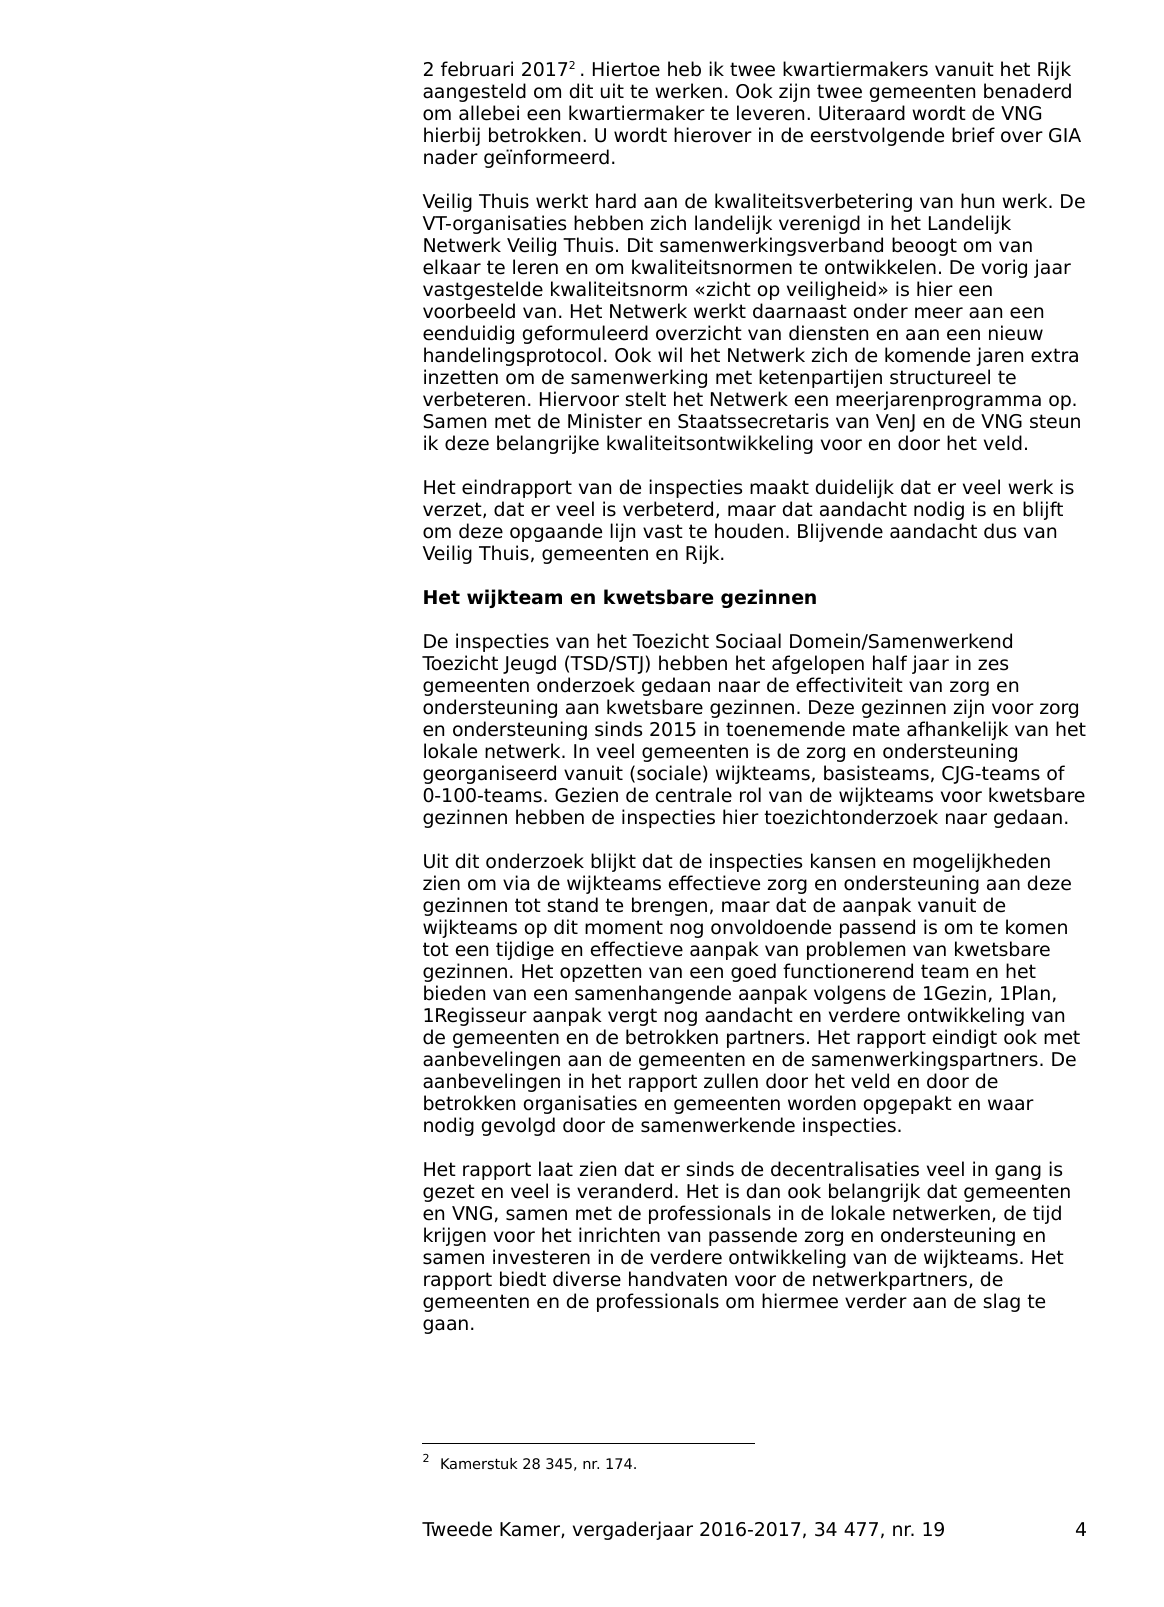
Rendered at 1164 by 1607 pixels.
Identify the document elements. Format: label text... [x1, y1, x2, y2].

text Veilig Thuis werkt hard aan de kwaliteitsverbetering van hun werk. De VT-organisaties hebben zich landelijk verenigd in het Landelijk Netwerk Veilig Thuis. Dit samenwerkingsverband beoogt om van elkaar te leren en om kwaliteitsnormen te ontwikkelen. De vorig jaar vastgestelde kwaliteitsnorm «zicht op veiligheid» is hier een voorbeeld van. Het Netwerk werkt daarnaast onder meer aan een eenduidig geformuleerd overzicht van diensten en aan een nieuw handelingsprotocol. Ook wil het Netwerk zich de komende jaren extra inzetten om de samenwerking met ketenpartijen structureel te verbeteren. Hiervoor stelt het Netwerk een meerjarenprogramma op. Samen met de Minister en Staatssecretaris van VenJ en de VNG steun ik deze belangrijke kwaliteitsontwikkeling voor en door het veld. [422, 191, 1087, 455]
text Het rapport laat zien dat er sinds de decentralisaties veel in gang is gezet en veel is veranderd. Het is dan ook belangrijk dat gemeenten en VNG, samen met de professionals in de lokale netwerken, de tijd krijgen voor het inrichten van passende zorg en ondersteuning en samen investeren in de verdere ontwikkeling van de wijkteams. Het rapport biedt diverse handvaten voor de netwerkpartners, de gemeenten en de professionals om hiermee verder aan de slag te gaan. [422, 1159, 1087, 1335]
text 2 februari 2017. Hiertoe heb ik twee kwartiermakers vanuit het Rijk aangesteld om dit uit te werken. Ook zijn twee gemeenten benaderd om allebei een kwartiermaker te leveren. Uiteraard wordt de VNG hierbij betrokken. U wordt hierover in de eerstvolgende brief over GIA nader geïnformeerd. [422, 59, 1087, 169]
text Uit dit onderzoek blijkt dat de inspecties kansen en mogelijkheden zien om via de wijkteams effectieve zorg en ondersteuning aan deze gezinnen tot stand te brengen, maar dat de aanpak vanuit de wijkteams op dit moment nog onvoldoende passend is om te komen tot een tijdige en effectieve aanpak van problemen van kwetsbare gezinnen. Het opzetten van een goed functionerend team en het bieden van een samenhangende aanpak volgens de 1Gezin, 1Plan, 1Regisseur aanpak vergt nog aandacht en verdere ontwikkeling van de gemeenten en de betrokken partners. Het rapport eindigt ook met aanbevelingen aan de gemeenten en de samenwerkingspartners. De aanbevelingen in het rapport zullen door het veld en door de betrokken organisaties en gemeenten worden opgepakt en waar nodig gevolgd door de samenwerkende inspecties. [422, 851, 1087, 1137]
text Het eindrapport van de inspecties maakt duidelijk dat er veel werk is verzet, dat er veel is verbeterd, maar dat aandacht nodig is en blijft om deze opgaande lijn vast te houden. Blijvende aandacht dus van Veilig Thuis, gemeenten en Rijk. [422, 477, 1087, 565]
subtitle Het wijkteam en kwetsbare gezinnen [422, 587, 1087, 609]
text De inspecties van het Toezicht Sociaal Domein/Samenwerkend Toezicht Jeugd (TSD/STJ) hebben het afgelopen half jaar in zes gemeenten onderzoek gedaan naar de effectiviteit van zorg en ondersteuning aan kwetsbare gezinnen. Deze gezinnen zijn voor zorg en ondersteuning sinds 2015 in toenemende mate afhankelijk van het lokale netwerk. In veel gemeenten is de zorg en ondersteuning georganiseerd vanuit (sociale) wijkteams, basisteams, CJG-teams of 0-100-teams. Gezien de centrale rol van de wijkteams voor kwetsbare gezinnen hebben de inspecties hier toezichtonderzoek naar gedaan. [422, 631, 1087, 829]
text Kamerstuk 28 345, nr. 174. [422, 1452, 1087, 1474]
